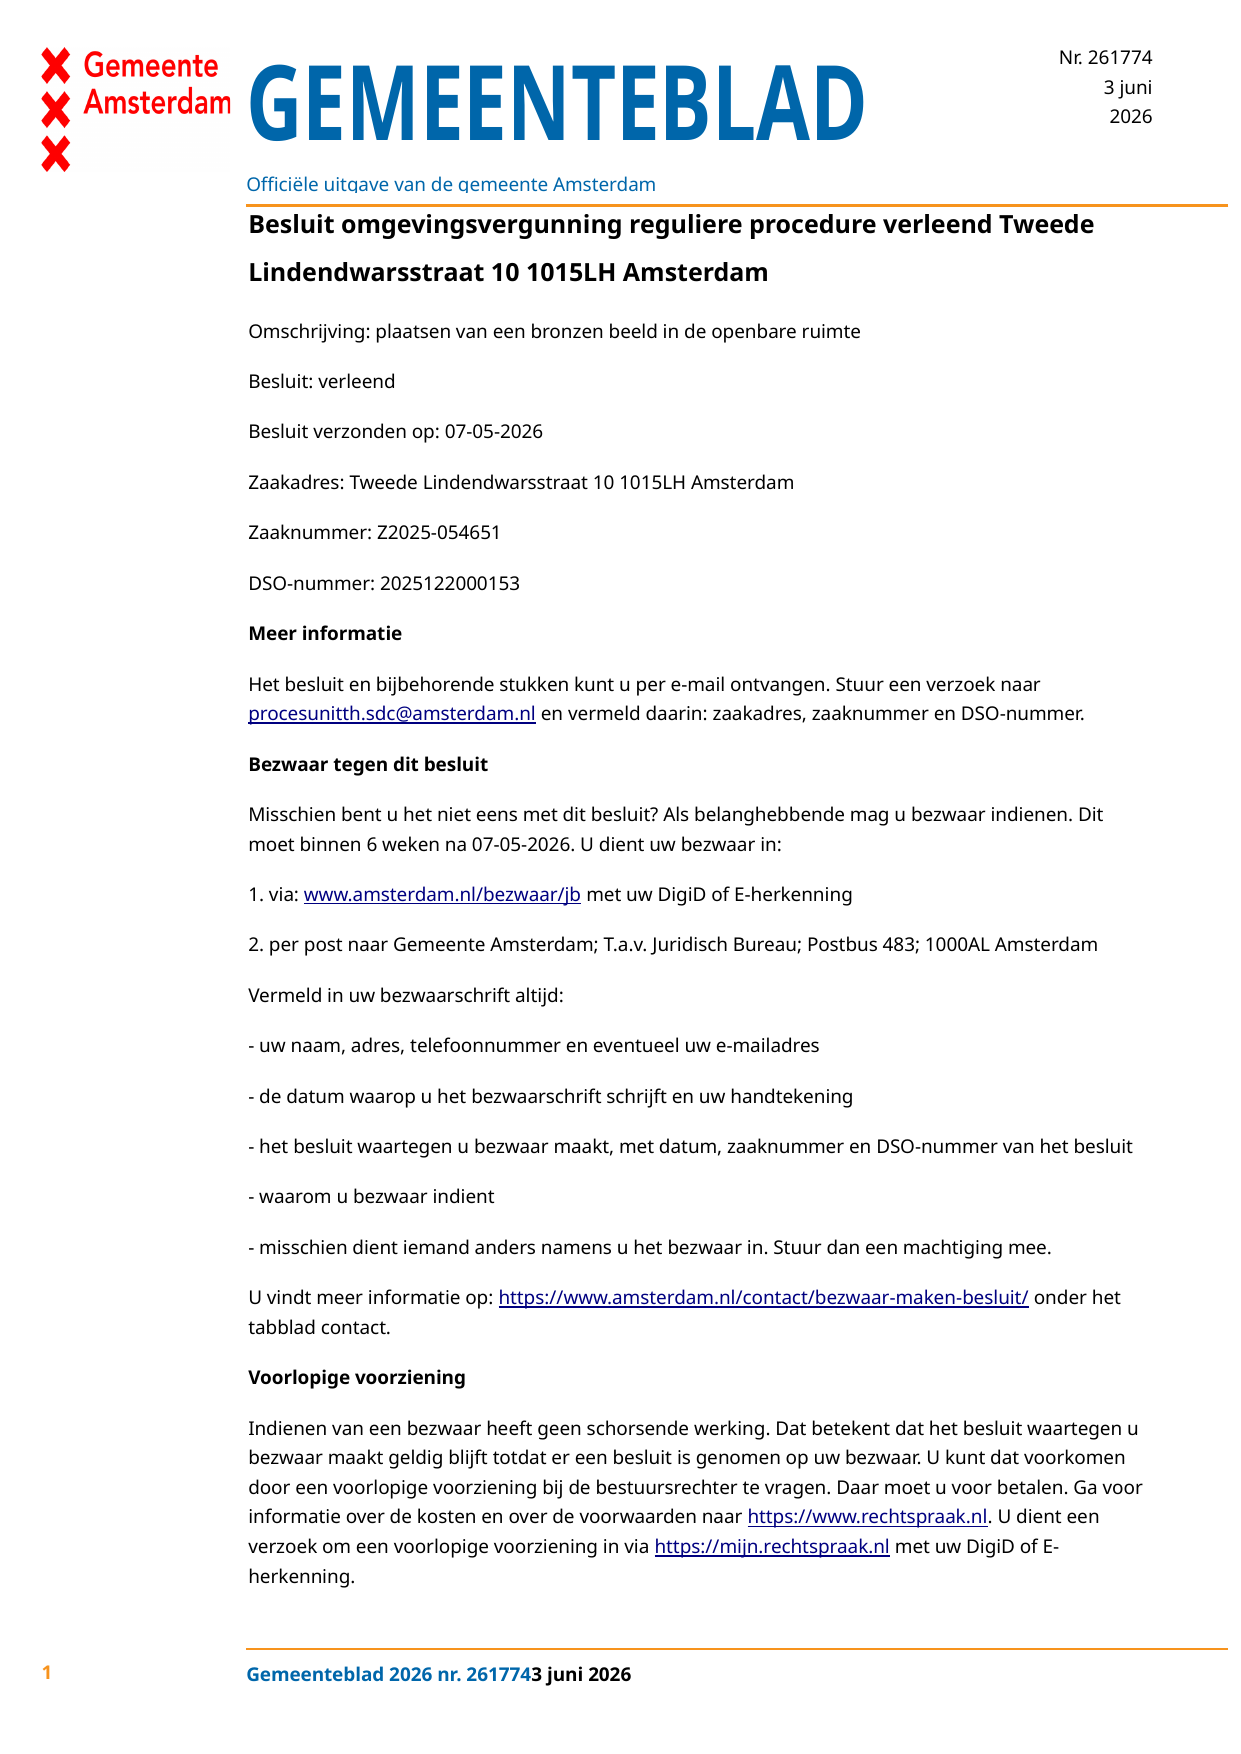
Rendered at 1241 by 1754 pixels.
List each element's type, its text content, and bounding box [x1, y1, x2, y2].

text Zaakadres: Tweede Lindendwarsstraat 10 1015LH Amsterdam [248, 469, 1152, 495]
picture [41, 47, 231, 172]
text Zaaknummer: Z2025-054651 [248, 519, 1152, 545]
text Besluit verzonden op: 07-05-2026 [248, 419, 1152, 444]
text Indienen van een bezwaar heeft geen schorsende werking. Dat betekent dat het besluit waartegen u bezwaar maakt geldig blijft totdat er een besluit is genomen op uw bezwaar. U kunt dat voorkomen door een voorlopige voorziening bij de bestuursrechter te vragen. Daar moet u voor betalen. Ga voor informatie over de kosten en over de voorwaarden naar https://www.rechtspraak.nl. U dient een verzoek om een voorlopige voorziening in via https://mijn.rechtspraak.nl met uw DigiD of E-herkenning. [248, 1415, 1152, 1589]
text Misschien bent u het niet eens met dit besluit? Als belanghebbende mag u bezwaar indienen. Dit moet binnen 6 weken na 07-05-2026. U dient uw bezwaar in: [248, 801, 1152, 857]
text Meer informatie [248, 620, 1152, 646]
text - waarom u bezwaar indient [248, 1184, 1152, 1209]
text - het besluit waartegen u bezwaar maakt, met datum, zaaknummer en DSO-nummer van het besluit [248, 1133, 1152, 1159]
text - uw naam, adres, telefoonnummer en eventueel uw e-mailadres [248, 1032, 1152, 1058]
text 1. via: www.amsterdam.nl/bezwaar/jb met uw DigiD of E-herkenning [248, 881, 1152, 907]
text - misschien dient iemand anders namens u het bezwaar in. Stuur dan een machtiging mee. [248, 1234, 1152, 1260]
text U vindt meer informatie op: https://www.amsterdam.nl/contact/bezwaar-maken-besluit/ onder het tabblad contact. [248, 1284, 1152, 1340]
text 2. per post naar Gemeente Amsterdam; T.a.v. Juridisch Bureau; Postbus 483; 1000AL Amsterdam [248, 932, 1152, 957]
text Besluit: verleend [248, 368, 1152, 394]
text Vermeld in uw bezwaarschrift altijd: [248, 982, 1152, 1008]
text Besluit omgevingsvergunning reguliere procedure verleend Tweede Lindendwarsstraat 10 1015LH Amsterdam [248, 207, 1152, 288]
text Voorlopige voorziening [248, 1364, 1152, 1390]
text Het besluit en bijbehorende stukken kunt u per e-mail ontvangen. Stuur een verzoek naar procesunitth.sdc@amsterdam.nl en vermeld daarin: zaakadres, zaaknummer en DSO-nummer. [248, 671, 1152, 726]
text Bezwaar tegen dit besluit [248, 751, 1152, 777]
text DSO-nummer: 2025122000153 [248, 570, 1152, 596]
text - de datum waarop u het bezwaarschrift schrijft en uw handtekening [248, 1083, 1152, 1109]
text Omschrijving: plaatsen van een bronzen beeld in de openbare ruimte [248, 318, 1152, 344]
